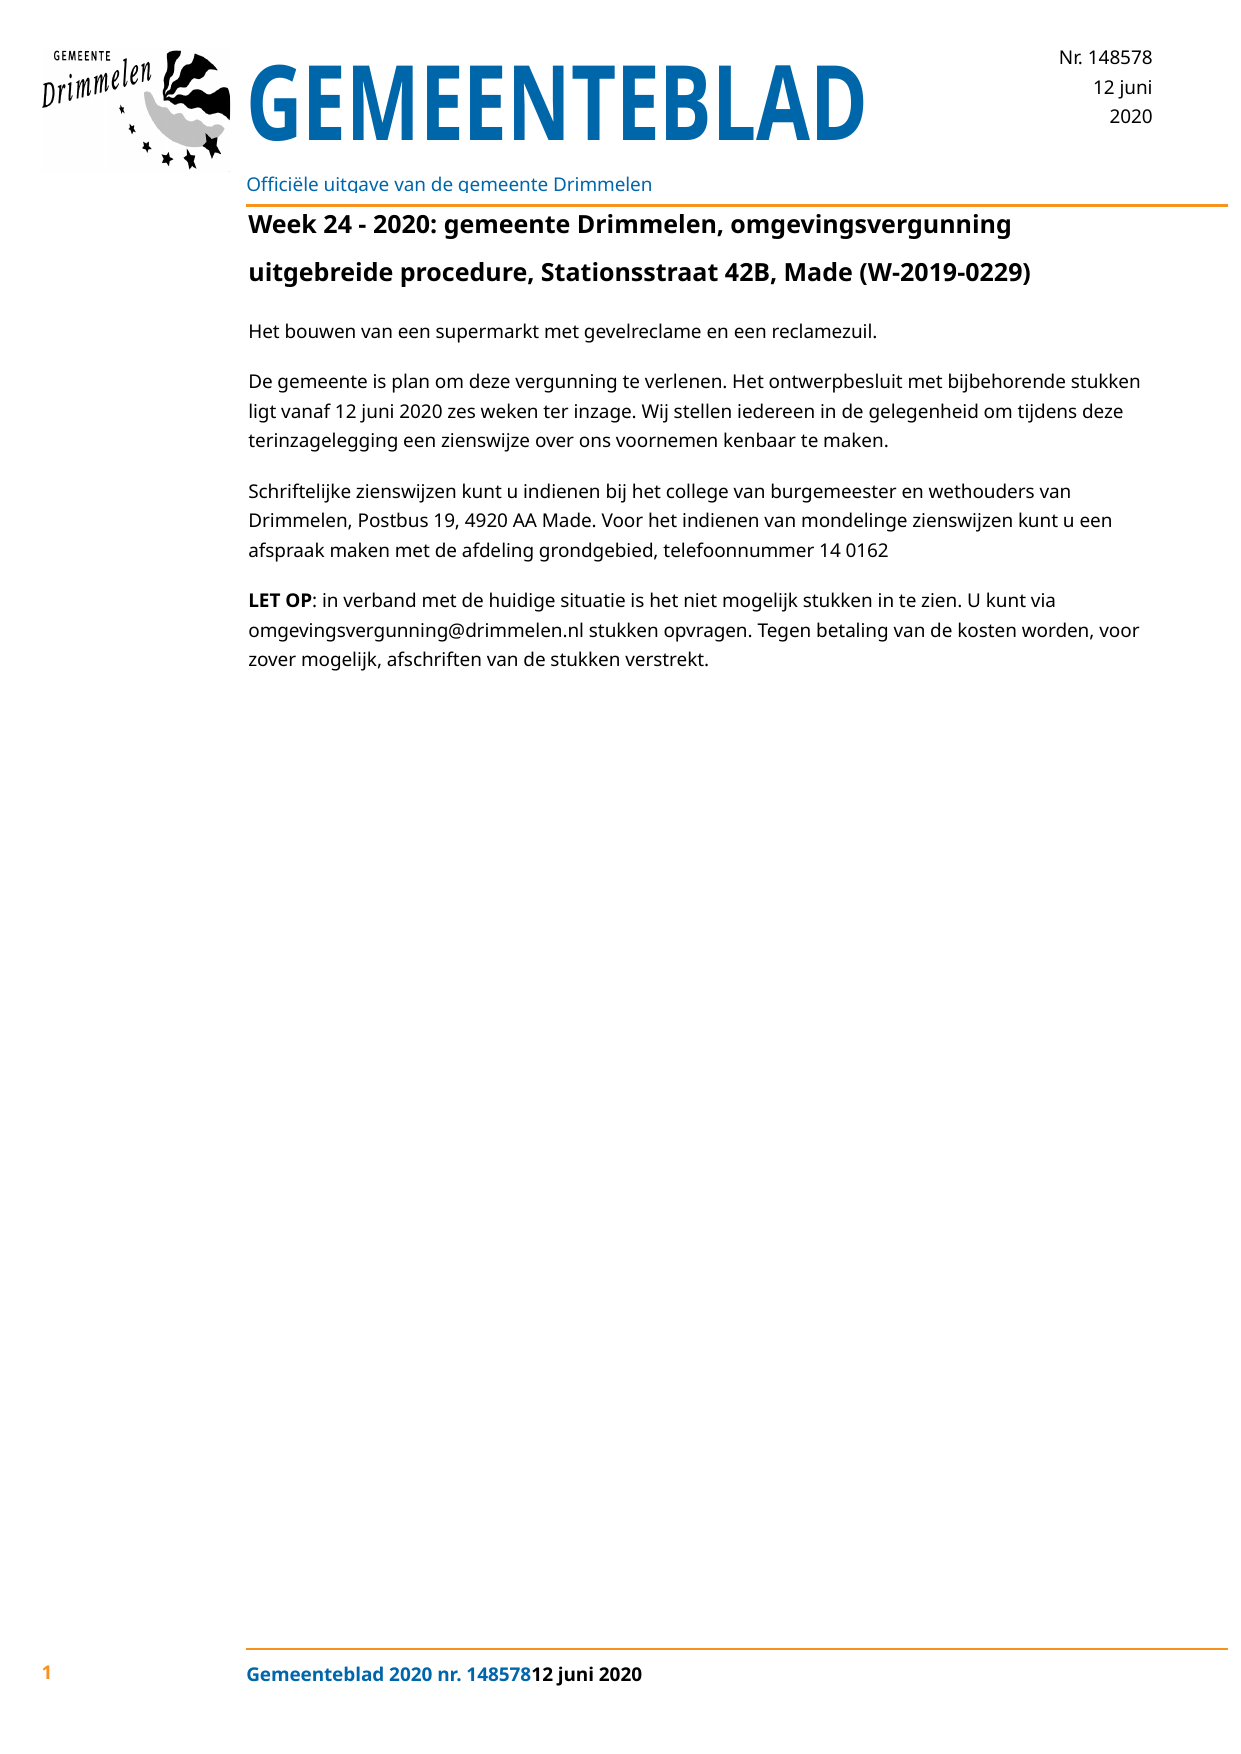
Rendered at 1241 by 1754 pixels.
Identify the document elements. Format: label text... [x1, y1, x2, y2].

text Week 24 - 2020: gemeente Drimmelen, omgevingsvergunning uitgebreide procedure, Stationsstraat 42B, Made (W-2019-0229) [248, 207, 1152, 288]
text LET OP: in verband met de huidige situatie is het niet mogelijk stukken in te zien. U kunt via omgevingsvergunning@drimmelen.nl stukken opvragen. Tegen betaling van de kosten worden, voor zover mogelijk, afschriften van de stukken verstrekt. [248, 587, 1152, 672]
text Het bouwen van een supermarkt met gevelreclame en een reclamezuil. [248, 318, 1152, 344]
text Schriftelijke zienswijzen kunt u indienen bij het college van burgemeester en wethouders van Drimmelen, Postbus 19, 4920 AA Made. Voor het indienen van mondelinge zienswijzen kunt u een afspraak maken met de afdeling grondgebied, telefoonnummer 14 0162 [248, 478, 1152, 563]
text De gemeente is plan om deze vergunning te verlenen. Het ontwerpbesluit met bijbehorende stukken ligt vanaf 12 juni 2020 zes weken ter inzage. Wij stellen iedereen in de gelegenheid om tijdens deze terinzagelegging een zienswijze over ons voornemen kenbaar te maken. [248, 368, 1152, 453]
picture [41, 47, 231, 172]
